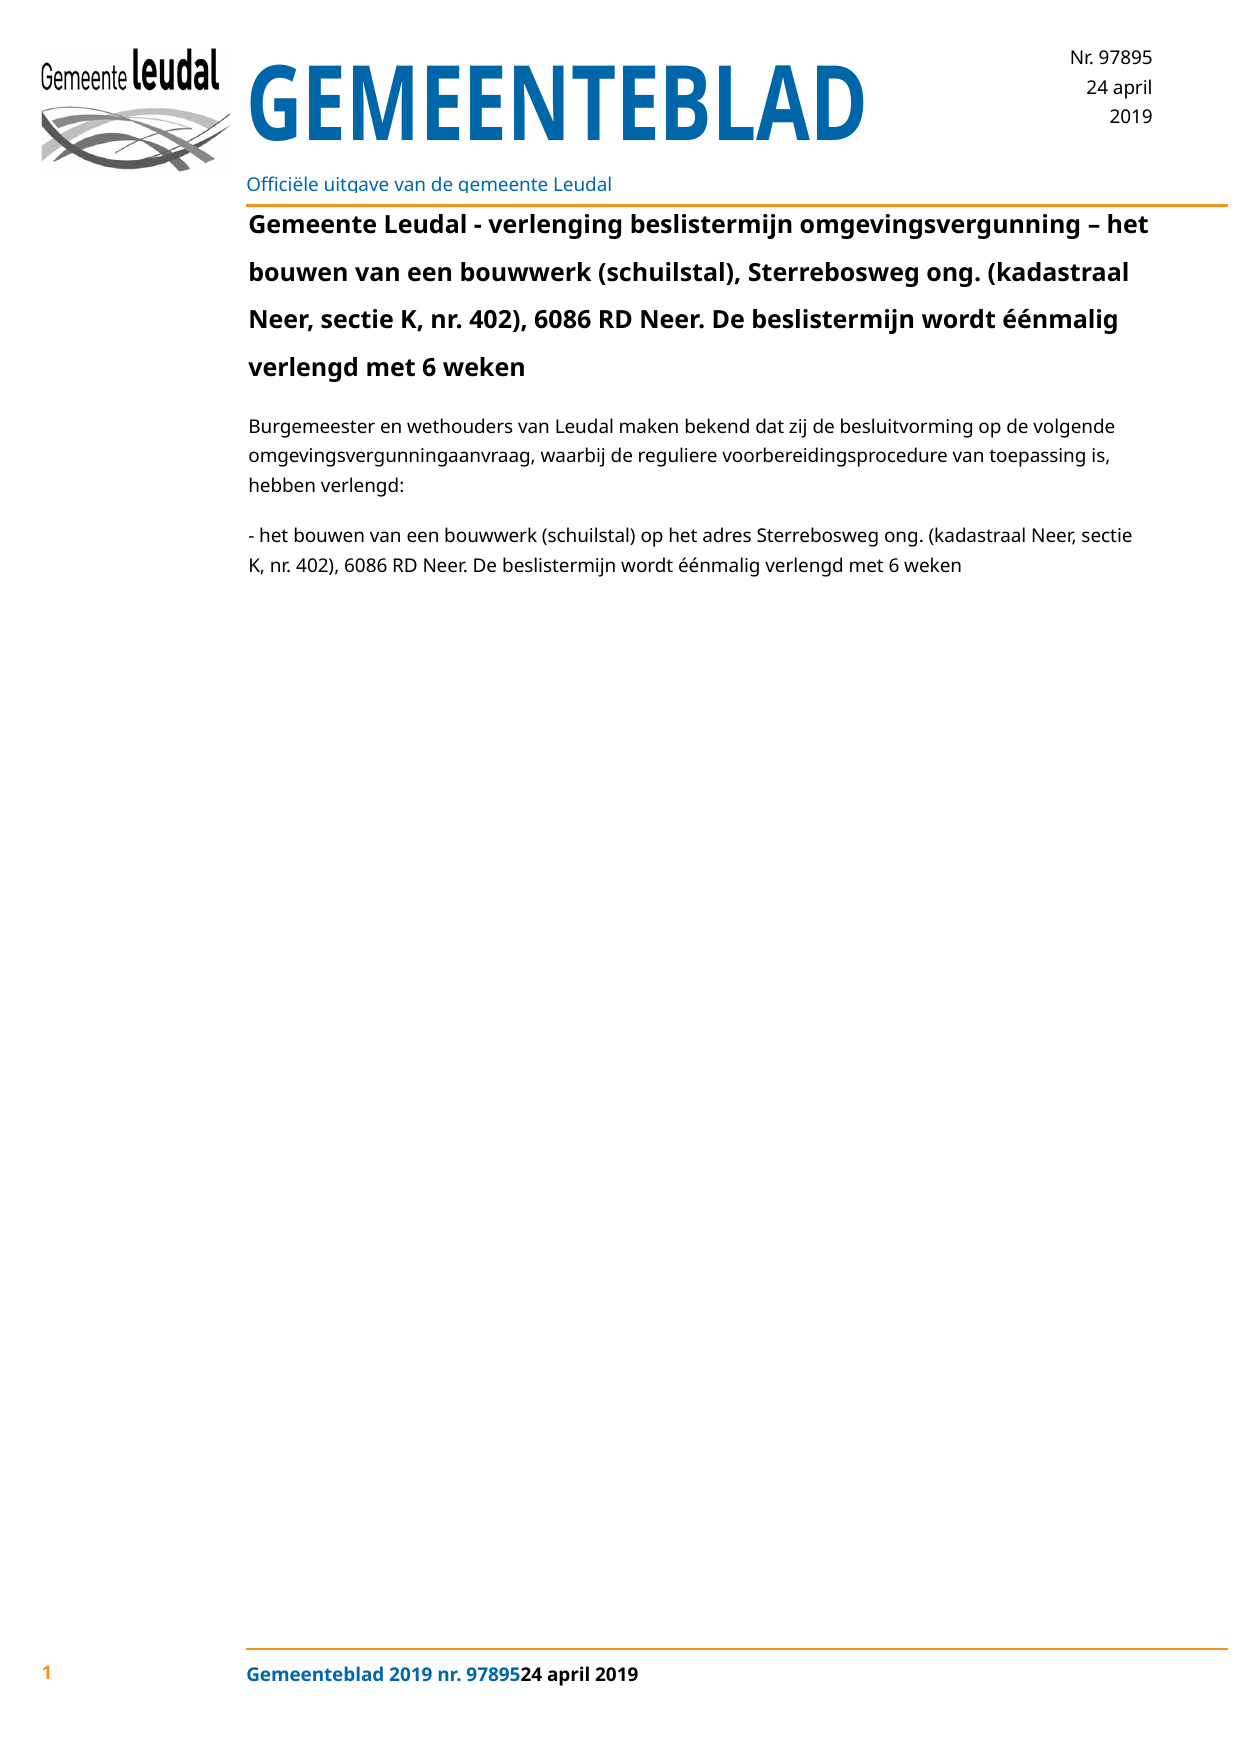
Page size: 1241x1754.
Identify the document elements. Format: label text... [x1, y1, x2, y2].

text Gemeente Leudal - verlenging beslistermijn omgevingsvergunning – het bouwen van een bouwwerk (schuilstal), Sterrebosweg ong. (kadastraal Neer, sectie K, nr. 402), 6086 RD Neer. De beslistermijn wordt éénmalig verlengd met 6 weken [248, 207, 1152, 384]
text - het bouwen van een bouwwerk (schuilstal) op het adres Sterrebosweg ong. (kadastraal Neer, sectie K, nr. 402), 6086 RD Neer. De beslistermijn wordt éénmalig verlengd met 6 weken [248, 523, 1152, 578]
text Burgemeester en wethouders van Leudal maken bekend dat zij de besluitvorming op de volgende omgevingsvergunningaanvraag, waarbij de reguliere voorbereidingsprocedure van toepassing is, hebben verlengd: [248, 413, 1152, 498]
picture [41, 47, 231, 172]
